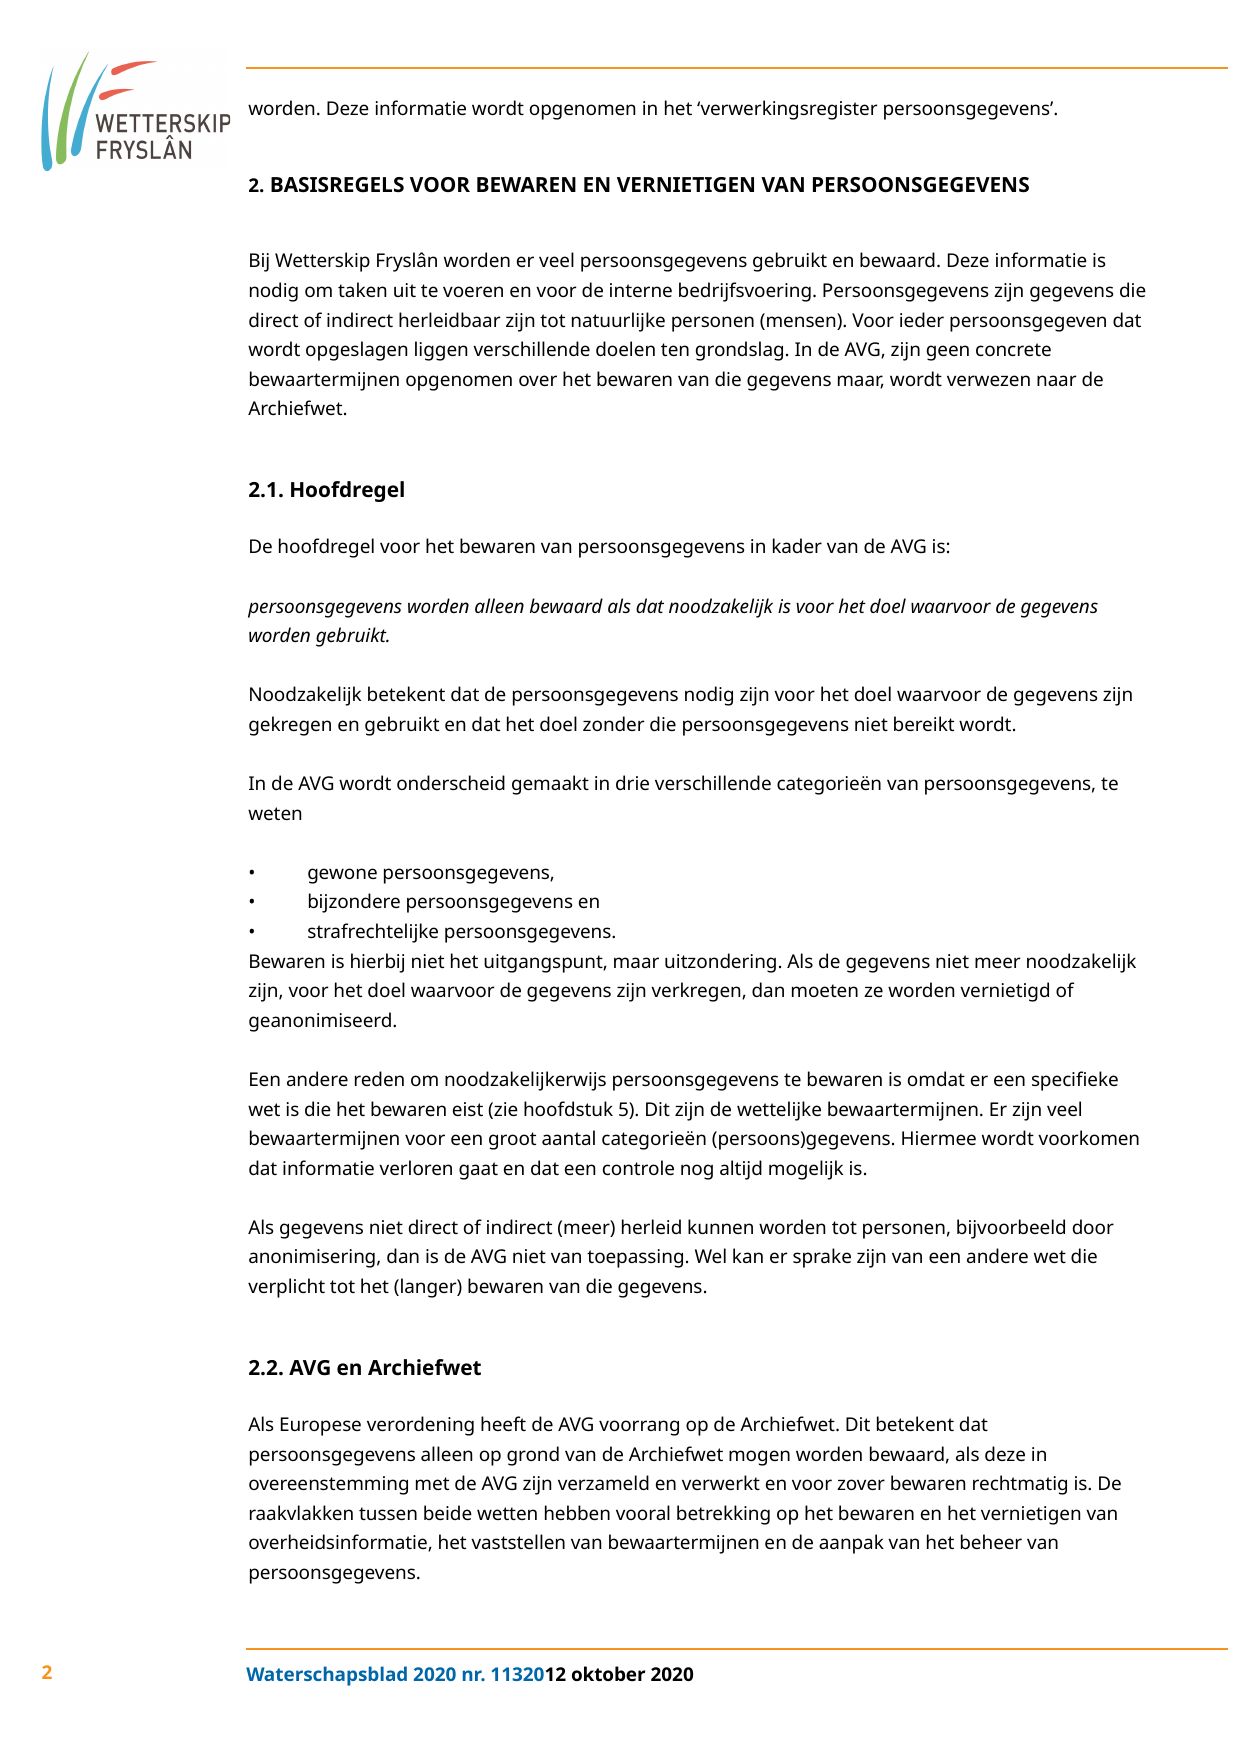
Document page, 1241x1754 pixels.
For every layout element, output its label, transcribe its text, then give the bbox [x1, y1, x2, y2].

text 2. BASISREGELS VOOR BEWAREN EN VERNIETIGEN VAN PERSOONSGEGEVENS [248, 170, 1152, 198]
text worden. Deze informatie wordt opgenomen in het ‘verwerkingsregister persoonsgegevens’. [248, 95, 1152, 121]
picture [41, 47, 231, 172]
text In de AVG wordt onderscheid gemaakt in drie verschillende categorieën van persoonsgegevens, te weten [248, 770, 1152, 826]
list strafrechtelijke persoonsgegevens. [248, 918, 1152, 944]
text Noodzakelijk betekent dat de persoonsgegevens nodig zijn voor het doel waarvoor de gegevens zijn gekregen en gebruikt en dat het doel zonder die persoonsgegevens niet bereikt wordt. [248, 682, 1152, 737]
text Een andere reden om noodzakelijkerwijs persoonsgegevens te bewaren is omdat er een specifieke wet is die het bewaren eist (zie hoofdstuk 5). Dit zijn de wettelijke bewaartermijnen. Er zijn veel bewaartermijnen voor een groot aantal categorieën (persoons)gegevens. Hiermee wordt voorkomen dat informatie verloren gaat en dat een controle nog altijd mogelijk is. [248, 1066, 1152, 1181]
text Als Europese verordening heeft de AVG voorrang op de Archiefwet. Dit betekent dat persoonsgegevens alleen op grond van de Archiefwet mogen worden bewaard, als deze in overeenstemming met de AVG zijn verzameld en verwerkt en voor zover bewaren rechtmatig is. De raakvlakken tussen beide wetten hebben vooral betrekking op het bewaren en het vernietigen van overheidsinformatie, het vaststellen van bewaartermijnen en de aanpak van het beheer van persoonsgegevens. [248, 1411, 1152, 1585]
text persoonsgegevens worden alleen bewaard als dat noodzakelijk is voor het doel waarvoor de gegevens worden gebruikt. [248, 593, 1152, 648]
list bijzondere persoonsgegevens en [248, 889, 1152, 914]
text Bij Wetterskip Fryslân worden er veel persoonsgegevens gebruikt en bewaard. Deze informatie is nodig om taken uit te voeren en voor de interne bedrijfsvoering. Persoonsgegevens zijn gegevens die direct of indirect herleidbaar zijn tot natuurlijke personen (mensen). Voor ieder persoonsgegeven dat wordt opgeslagen liggen verschillende doelen ten grondslag. In de AVG, zijn geen concrete bewaartermijnen opgenomen over het bewaren van die gegevens maar, wordt verwezen naar de Archiefwet. [248, 248, 1152, 421]
text Bewaren is hierbij niet het uitgangspunt, maar uitzondering. Als de gegevens niet meer noodzakelijk zijn, voor het doel waarvoor de gegevens zijn verkregen, dan moeten ze worden vernietigd of geanonimiseerd. [248, 948, 1152, 1033]
text 2.2. AVG en Archiefwet [248, 1353, 1152, 1382]
text Als gegevens niet direct of indirect (meer) herleid kunnen worden tot personen, bijvoorbeeld door anonimisering, dan is de AVG niet van toepassing. Wel kan er sprake zijn van een andere wet die verplicht tot het (langer) bewaren van die gegevens. [248, 1214, 1152, 1299]
text De hoofdregel voor het bewaren van persoonsgegevens in kader van de AVG is: [248, 534, 1152, 559]
list gewone persoonsgegevens, [248, 859, 1152, 885]
text 2.1. Hoofdregel [248, 476, 1152, 504]
